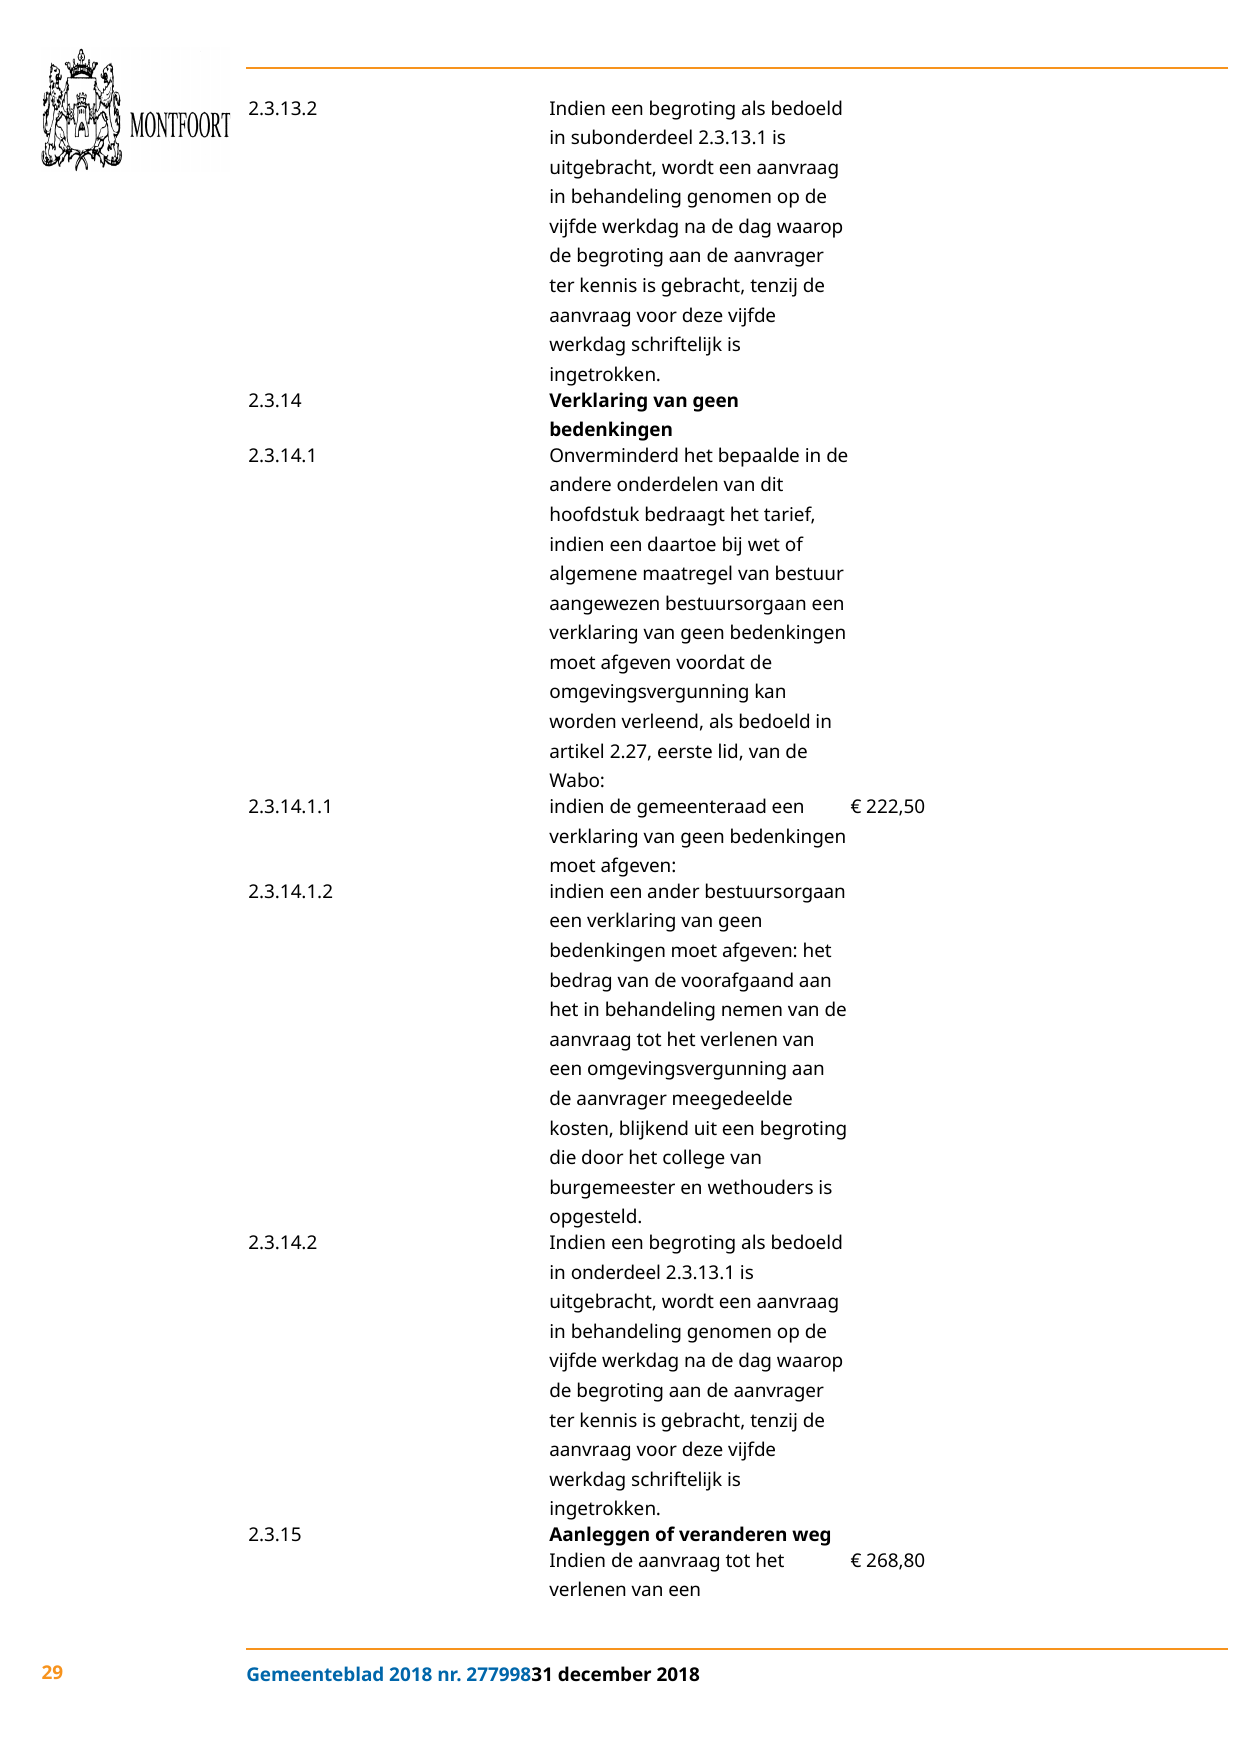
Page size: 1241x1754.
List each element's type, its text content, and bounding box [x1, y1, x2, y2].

table_cell Verklaring van geen bedenkingen [549, 387, 850, 442]
table_cell Indien een begroting als bedoeld in subonderdeel 2.3.13.1 is uitgebracht, wordt een aanvraag in behandeling genomen op de vijfde werkdag na de dag waarop de begroting aan de aanvrager ter kennis is gebracht, tenzij de aanvraag voor deze vijfde werkdag schriftelijk is ingetrokken. [549, 95, 850, 387]
table_cell € 222,50 [850, 793, 1152, 878]
table_cell € 268,80 [850, 1547, 1152, 1602]
table_cell [850, 1521, 1152, 1547]
table_cell 2.3.14.1.1 [248, 793, 549, 878]
table_cell [850, 442, 1152, 793]
picture [41, 47, 231, 172]
table_cell 2.3.14 [248, 387, 549, 442]
table_cell [850, 878, 1152, 1229]
table_cell 2.3.13.2 [248, 95, 549, 387]
table_cell Indien de aanvraag tot het verlenen van een [549, 1547, 850, 1602]
table_cell 2.3.14.2 [248, 1229, 549, 1521]
table_cell [248, 1547, 549, 1602]
table_cell 2.3.14.1.2 [248, 878, 549, 1229]
table_cell [850, 1229, 1152, 1521]
table_cell [850, 387, 1152, 442]
table_cell Onverminderd het bepaalde in de andere onderdelen van dit hoofdstuk bedraagt het tarief, indien een daartoe bij wet of algemene maatregel van bestuur aangewezen bestuursorgaan een verklaring van geen bedenkingen moet afgeven voordat de omgevingsvergunning kan worden verleend, als bedoeld in artikel 2.27, eerste lid, van de Wabo: [549, 442, 850, 793]
table_cell 2.3.15 [248, 1521, 549, 1547]
table_cell 2.3.14.1 [248, 442, 549, 793]
table_cell indien de gemeenteraad een verklaring van geen bedenkingen moet afgeven: [549, 793, 850, 878]
table_cell indien een ander bestuursorgaan een verklaring van geen bedenkingen moet afgeven: het bedrag van de voorafgaand aan het in behandeling nemen van de aanvraag tot het verlenen van een omgevingsvergunning aan de aanvrager meegedeelde kosten, blijkend uit een begroting die door het college van burgemeester en wethouders is opgesteld. [549, 878, 850, 1229]
table_cell Indien een begroting als bedoeld in onderdeel 2.3.13.1 is uitgebracht, wordt een aanvraag in behandeling genomen op de vijfde werkdag na de dag waarop de begroting aan de aanvrager ter kennis is gebracht, tenzij de aanvraag voor deze vijfde werkdag schriftelijk is ingetrokken. [549, 1229, 850, 1521]
table_cell Aanleggen of veranderen weg [549, 1521, 850, 1547]
table_cell [850, 95, 1152, 387]
